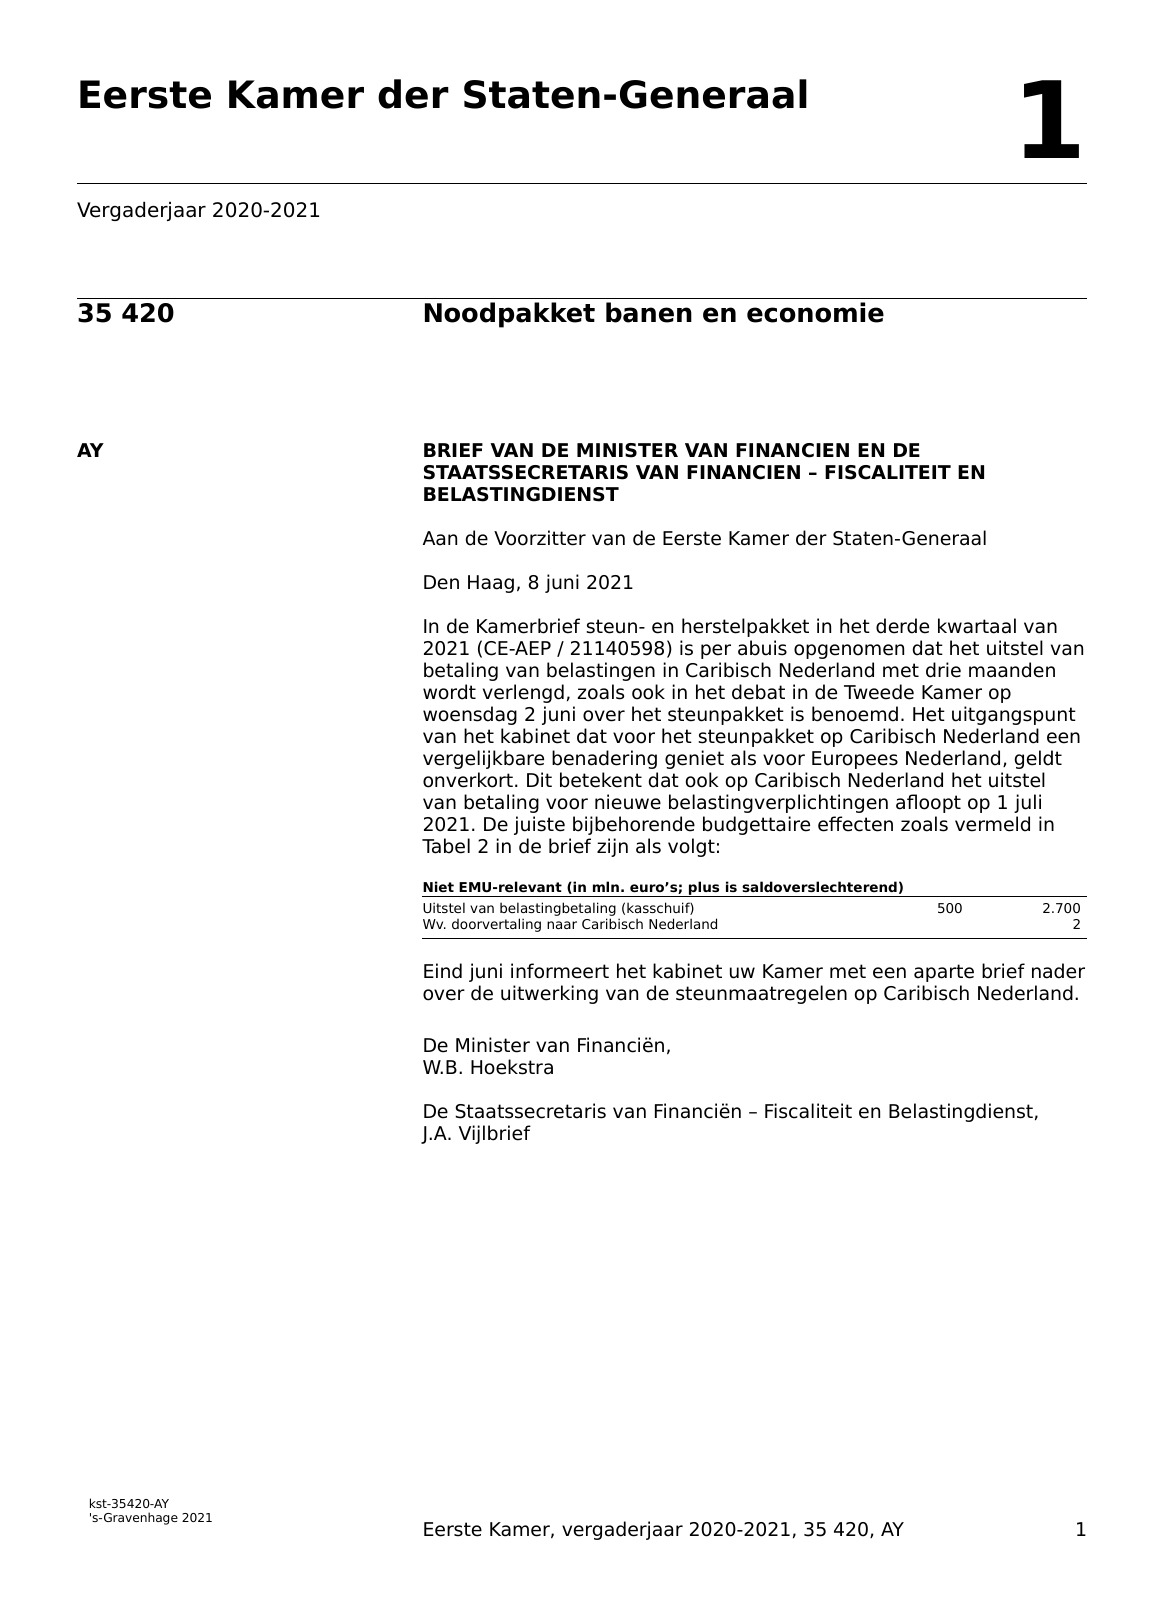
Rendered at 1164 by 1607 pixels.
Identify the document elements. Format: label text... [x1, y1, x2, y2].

table_cell [850, 917, 968, 937]
subtitle AY BRIEF VAN DE MINISTER VAN FINANCIEN EN DE STAATSSECRETARIS VAN FINANCIEN – FISCALITEIT EN BELASTINGDIENST [77, 440, 1087, 506]
text Den Haag, 8 juni 2021 [422, 572, 1087, 594]
text Eind juni informeert het kabinet uw Kamer met een aparte brief nader over de uitwerking van de steunmaatregelen op Caribisch Nederland. [422, 961, 1087, 1004]
text De Minister van Financiën, W.B. Hoekstra [422, 1034, 1087, 1078]
table_header Niet EMU-relevant (in mln. euro’s; plus is saldoverslechterend) [422, 880, 1087, 896]
table_cell 2.700 [969, 897, 1087, 917]
text De Staatssecretaris van Financiën – Fiscaliteit en Belastingdienst, J.A. Vijlbrief [422, 1101, 1087, 1145]
table_cell Vergaderjaar 2020-2021 [77, 184, 1087, 298]
text kst-35420-AY [88, 1497, 323, 1511]
text Aan de Voorzitter van de Eerste Kamer der Staten-Generaal [422, 528, 1087, 550]
table_cell Uitstel van belastingbetaling (kasschuif) [422, 897, 850, 917]
table_cell Wv. doorvertaling naar Caribisch Nederland [422, 917, 850, 937]
table_cell 500 [850, 897, 968, 917]
subtitle 35 420 Noodpakket banen en economie [77, 299, 1087, 329]
table_cell 2 [969, 917, 1087, 937]
table_header Eerste Kamer der Staten-Generaal [77, 59, 886, 183]
text 's-Gravenhage 2021 [88, 1511, 323, 1525]
text In de Kamerbrief steun- en herstelpakket in het derde kwartaal van 2021 (CE-AEP / 21140598) is per abuis opgenomen dat het uitstel van betaling van belastingen in Caribisch Nederland met drie maanden wordt verlengd, zoals ook in het debat in de Tweede Kamer op woensdag 2 juni over het steunpakket is benoemd. Het uitgangspunt van het kabinet dat voor het steunpakket op Caribisch Nederland een vergelijkbare benadering geniet als voor Europees Nederland, geldt onverkort. Dit betekent dat ook op Caribisch Nederland het uitstel van betaling voor nieuwe belastingverplichtingen afloopt op 1 juli 2021. De juiste bijbehorende budgettaire effecten zoals vermeld in Tabel 2 in de brief zijn als volgt: [422, 616, 1087, 858]
table_header 1 [886, 59, 1087, 183]
